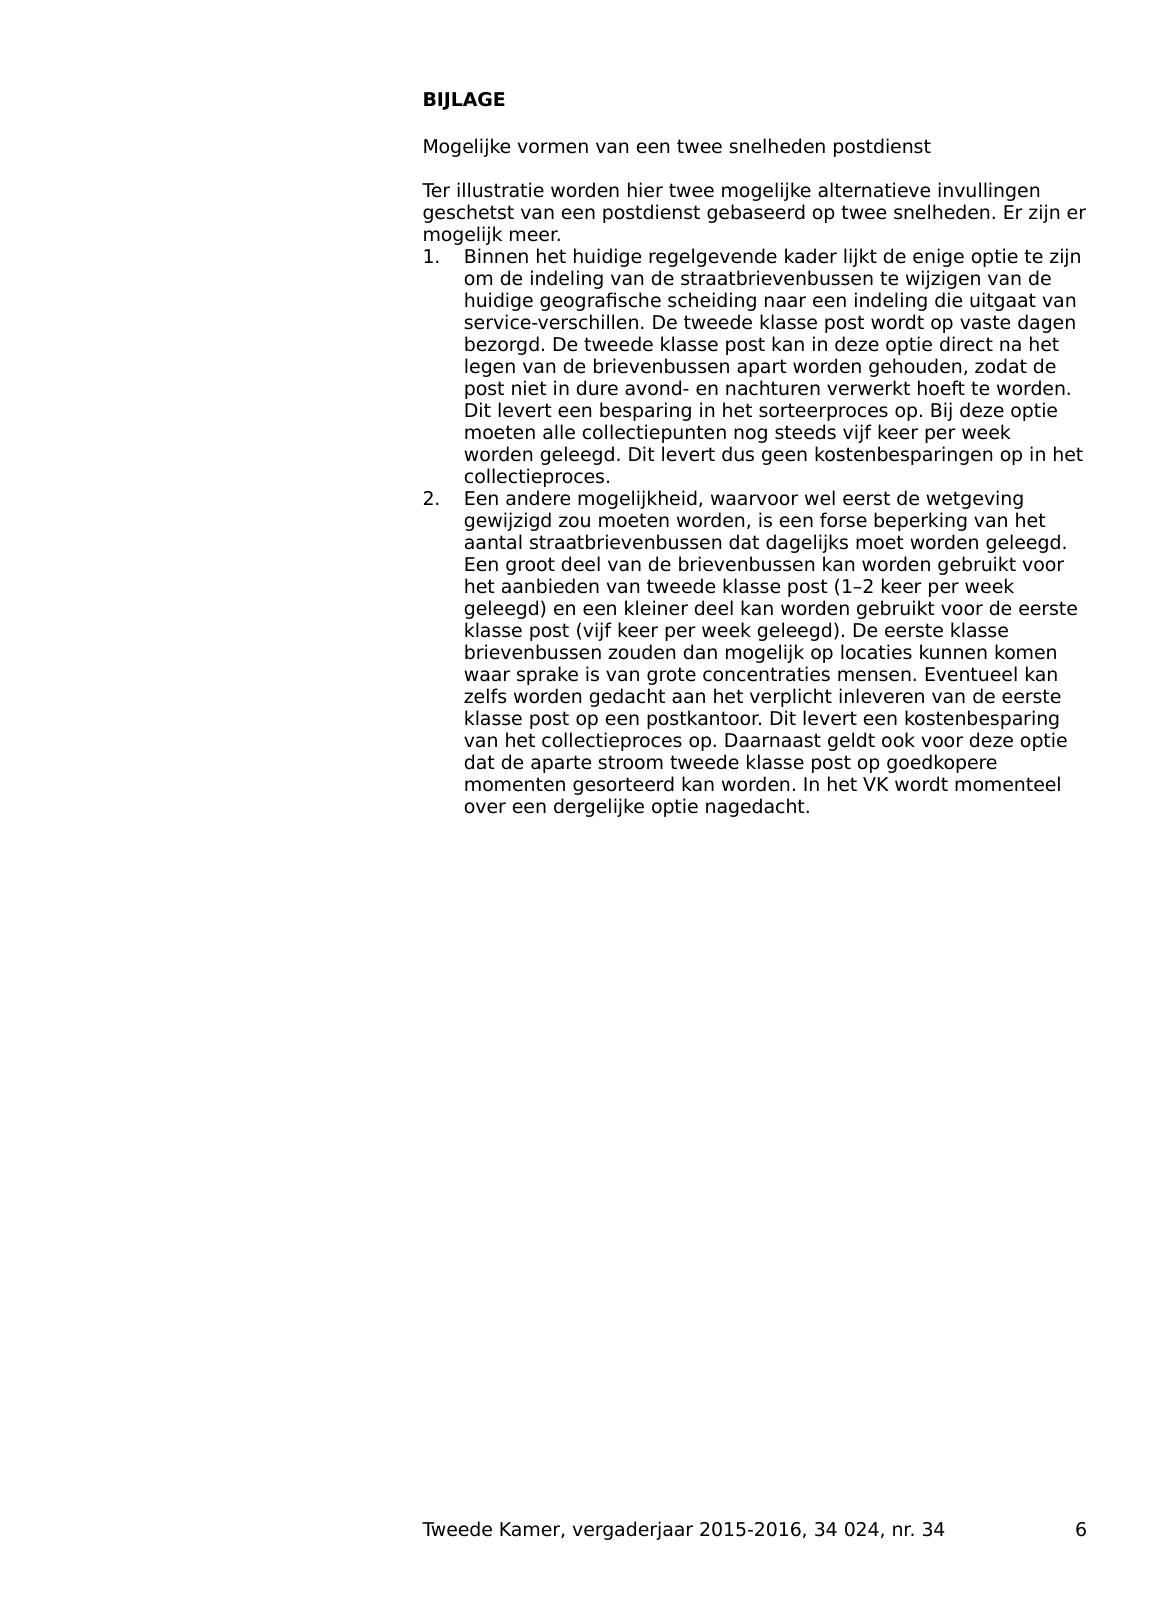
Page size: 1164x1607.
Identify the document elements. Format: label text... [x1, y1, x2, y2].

subtitle BIJLAGE [77, 89, 1087, 111]
text Mogelijke vormen van een twee snelheden postdienst [422, 136, 1087, 158]
text 1. Binnen het huidige regelgevende kader lijkt de enige optie te zijn om de indeling van de straatbrievenbussen te wijzigen van de huidige geografische scheiding naar een indeling die uitgaat van service-verschillen. De tweede klasse post wordt op vaste dagen bezorgd. De tweede klasse post kan in deze optie direct na het legen van de brievenbussen apart worden gehouden, zodat de post niet in dure avond- en nachturen verwerkt hoeft te worden. Dit levert een besparing in het sorteerproces op. Bij deze optie moeten alle collectiepunten nog steeds vijf keer per week worden geleegd. Dit levert dus geen kostenbesparingen op in het collectieproces. [422, 246, 1087, 488]
text 2. Een andere mogelijkheid, waarvoor wel eerst de wetgeving gewijzigd zou moeten worden, is een forse beperking van het aantal straatbrievenbussen dat dagelijks moet worden geleegd. Een groot deel van de brievenbussen kan worden gebruikt voor het aanbieden van tweede klasse post (1–2 keer per week geleegd) en een kleiner deel kan worden gebruikt voor de eerste klasse post (vijf keer per week geleegd). De eerste klasse brievenbussen zouden dan mogelijk op locaties kunnen komen waar sprake is van grote concentraties mensen. Eventueel kan zelfs worden gedacht aan het verplicht inleveren van de eerste klasse post op een postkantoor. Dit levert een kostenbesparing van het collectieproces op. Daarnaast geldt ook voor deze optie dat de aparte stroom tweede klasse post op goedkopere momenten gesorteerd kan worden. In het VK wordt momenteel over een dergelijke optie nagedacht. [422, 488, 1087, 818]
text Ter illustratie worden hier twee mogelijke alternatieve invullingen geschetst van een postdienst gebaseerd op twee snelheden. Er zijn er mogelijk meer. [422, 180, 1087, 246]
